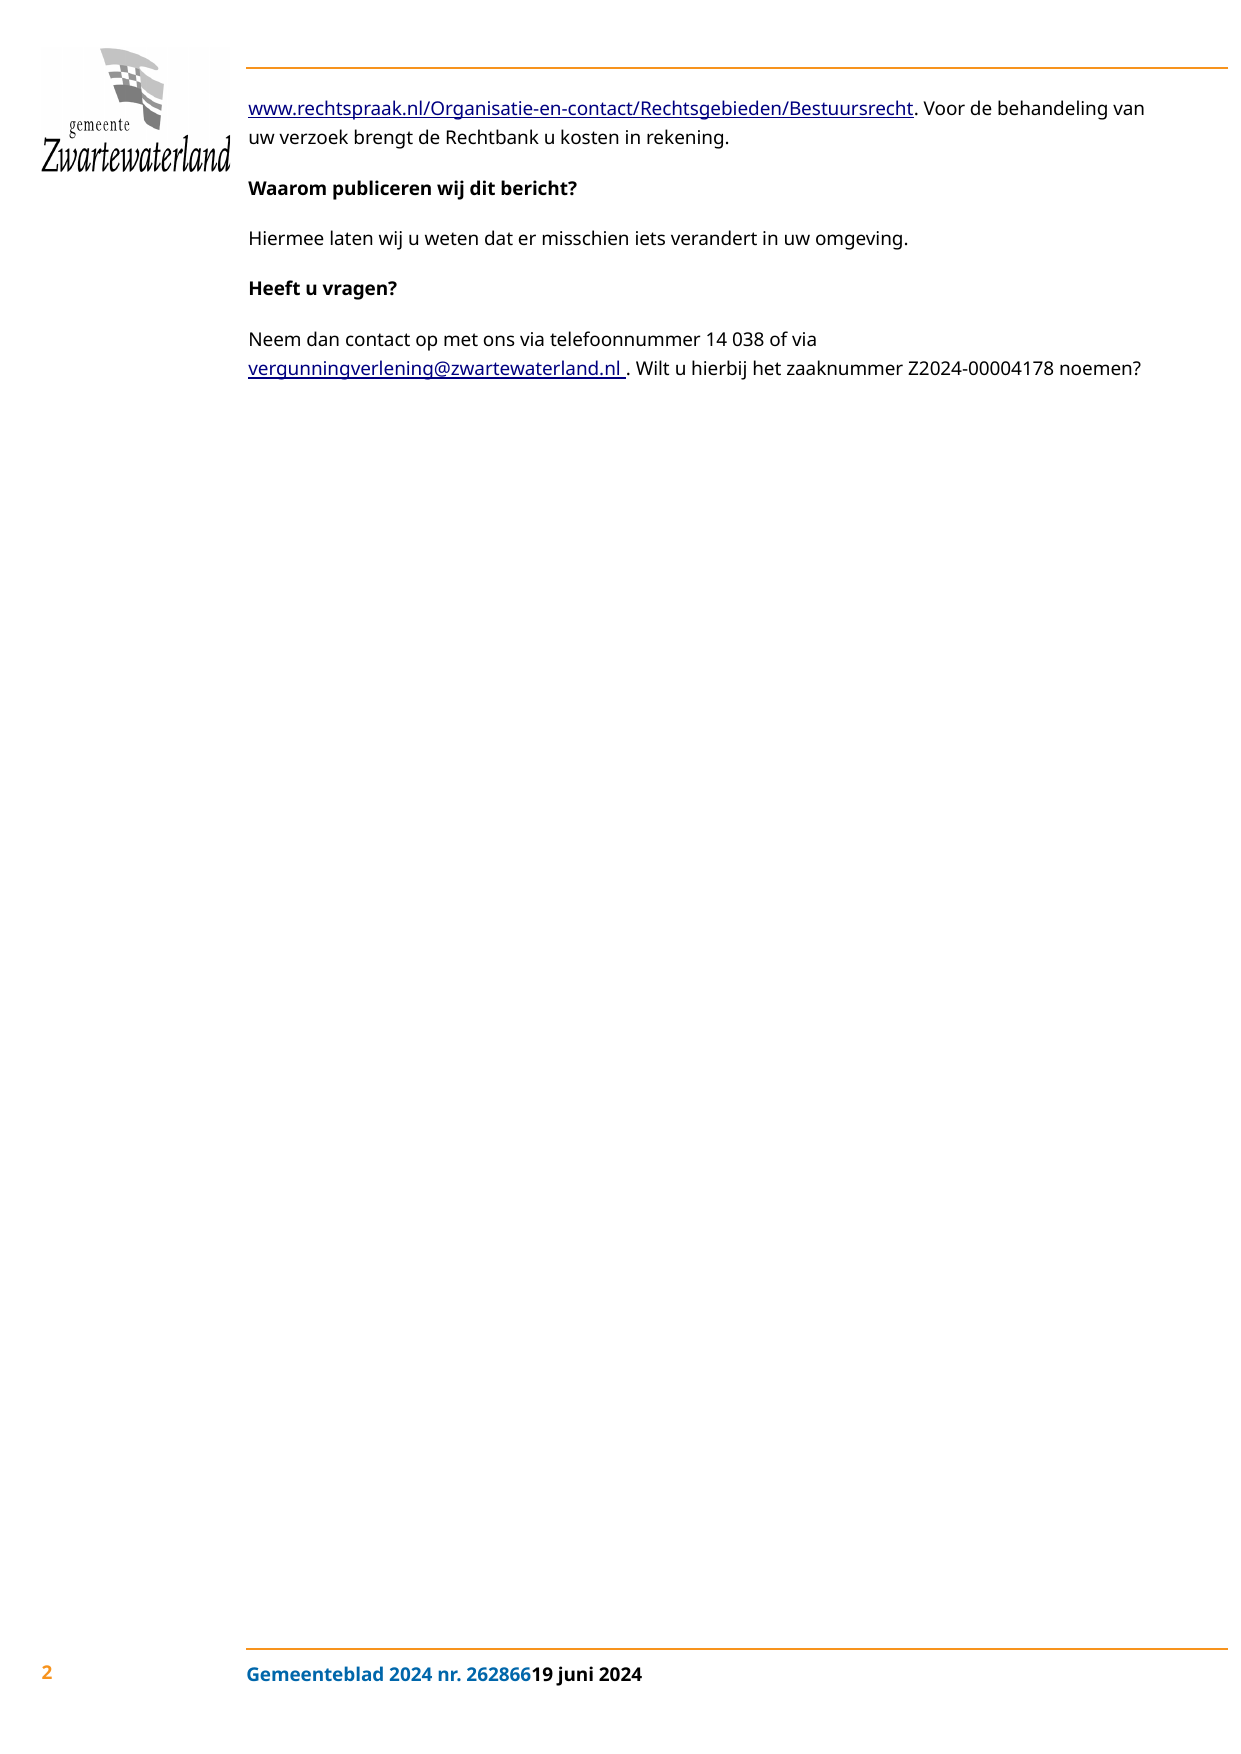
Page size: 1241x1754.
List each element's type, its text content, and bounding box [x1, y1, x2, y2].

text Waarom publiceren wij dit bericht? [248, 175, 1152, 201]
text www.rechtspraak.nl/Organisatie-en-contact/Rechtsgebieden/Bestuursrecht. Voor de behandeling van uw verzoek brengt de Rechtbank u kosten in rekening. [248, 95, 1152, 150]
text Hiermee laten wij u weten dat er misschien iets verandert in uw omgeving. [248, 225, 1152, 251]
picture [41, 47, 231, 172]
text Heeft u vragen? [248, 276, 1152, 301]
text Neem dan contact op met ons via telefoonnummer 14 038 of via vergunningverlening@zwartewaterland.nl . Wilt u hierbij het zaaknummer Z2024-00004178 noemen? [248, 326, 1152, 381]
